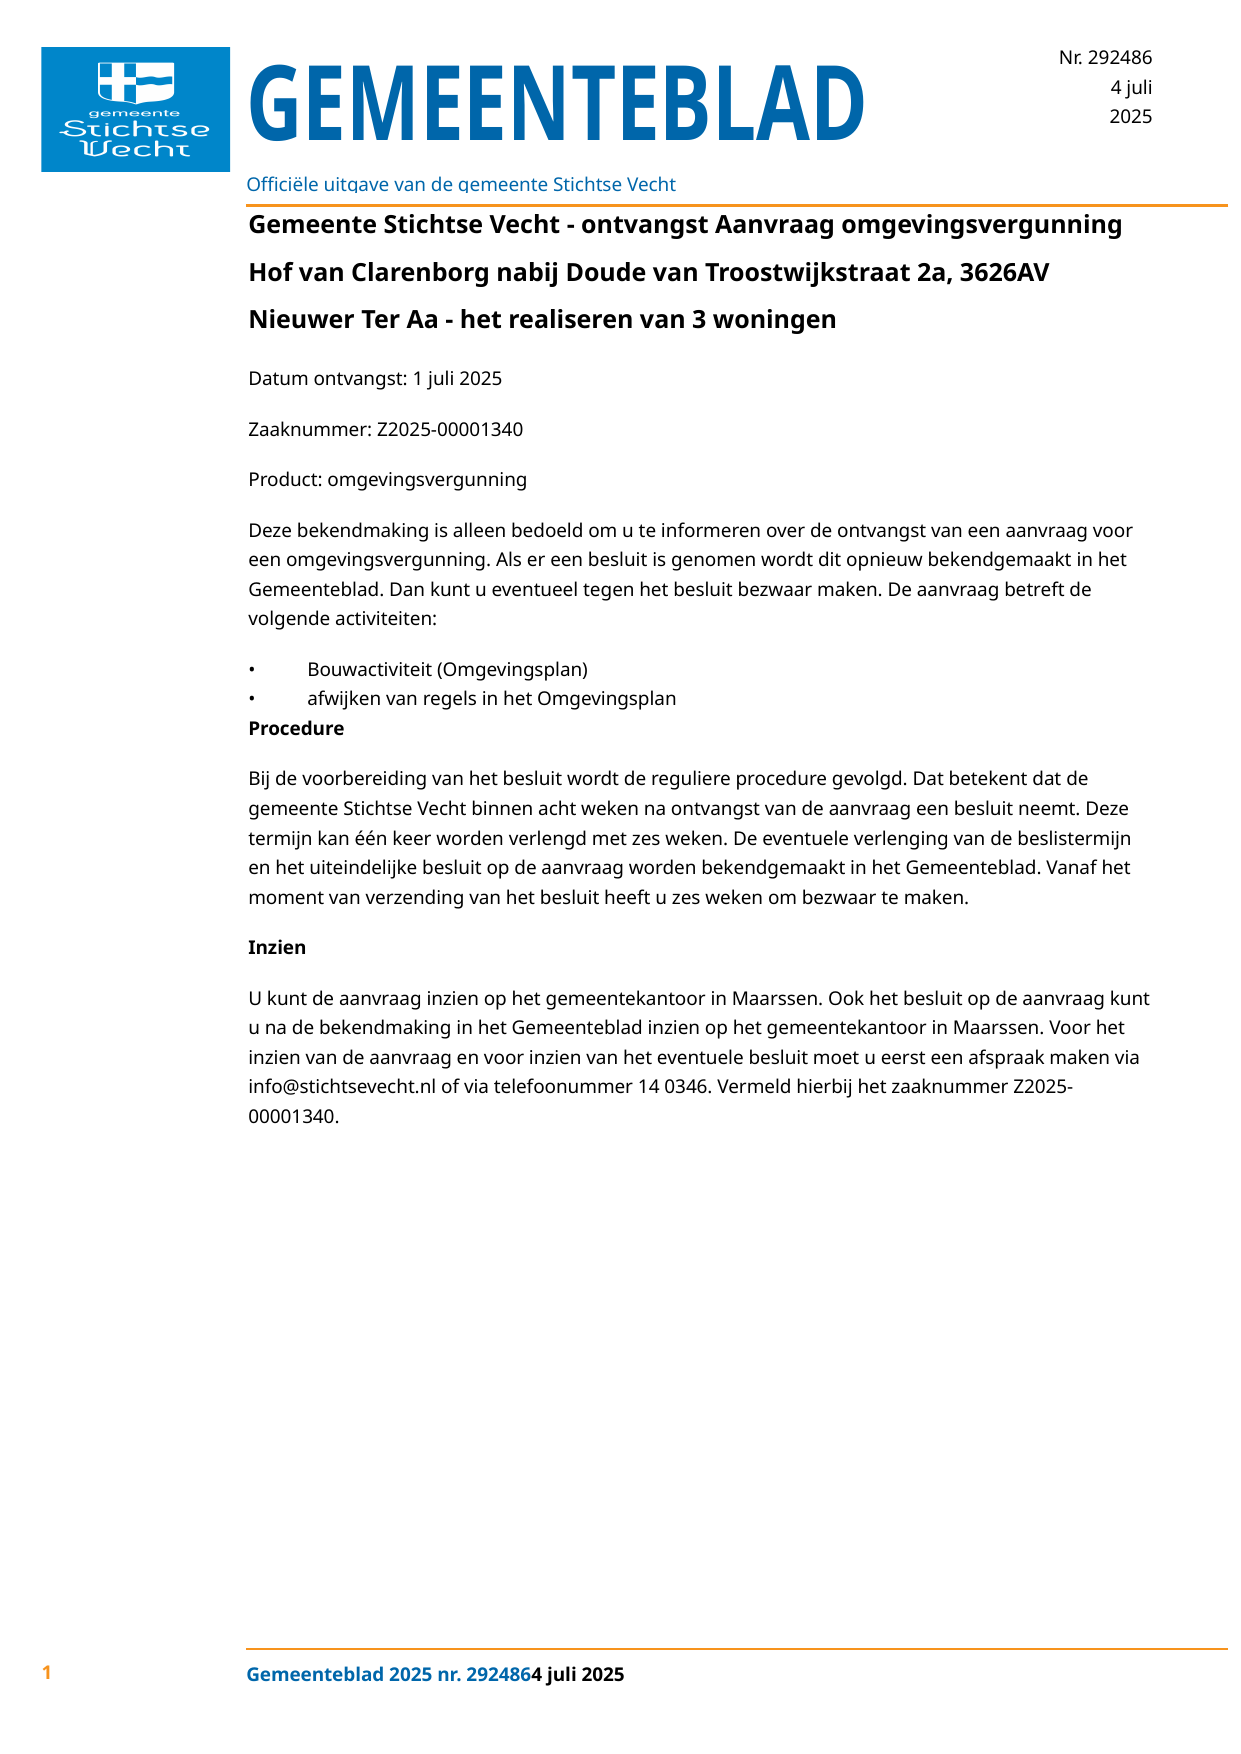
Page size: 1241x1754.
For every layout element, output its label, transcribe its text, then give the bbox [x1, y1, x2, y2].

text Gemeente Stichtse Vecht - ontvangst Aanvraag omgevingsvergunning Hof van Clarenborg nabij Doude van Troostwijkstraat 2a, 3626AV Nieuwer Ter Aa - het realiseren van 3 woningen [248, 207, 1152, 336]
picture [99, 63, 135, 101]
list Bouwactiviteit (Omgevingsplan) [248, 656, 1152, 682]
text Inzien [248, 934, 1152, 960]
text Bij de voorbereiding van het besluit wordt de reguliere procedure gevolgd. Dat betekent dat de gemeente Stichtse Vecht binnen acht weken na ontvangst van de aanvraag een besluit neemt. Deze termijn kan één keer worden verlengd met zes weken. De eventuele verlenging van de beslistermijn en het uiteindelijke besluit op de aanvraag worden bekendgemaakt in het Gemeenteblad. Vanaf het moment van verzending van het besluit heeft u zes weken om bezwaar te maken. [248, 766, 1152, 909]
text Datum ontvangst: 1 juli 2025 [248, 366, 1152, 391]
text U kunt de aanvraag inzien op het gemeentekantoor in Maarssen. Ook het besluit op de aanvraag kunt u na de bekendmaking in het Gemeenteblad inzien op het gemeentekantoor in Maarssen. Voor het inzien van de aanvraag en voor inzien van het eventuele besluit moet u eerst een afspraak maken via info@stichtsevecht.nl of via telefoonummer 14 0346. Vermeld hierbij het zaaknummer Z2025-00001340. [248, 985, 1152, 1129]
picture [137, 63, 174, 103]
list afwijken van regels in het Omgevingsplan [248, 686, 1152, 711]
text Procedure [248, 715, 1152, 741]
text Product: omgevingsvergunning [248, 466, 1152, 492]
text Zaaknummer: Z2025-00001340 [248, 416, 1152, 442]
text Deze bekendmaking is alleen bedoeld om u te informeren over de ontvangst van een aanvraag voor een omgevingsvergunning. Als er een besluit is genomen wordt dit opnieuw bekendgemaakt in het Gemeenteblad. Dan kunt u eventueel tegen het besluit bezwaar maken. De aanvraag betreft de volgende activiteiten: [248, 517, 1152, 631]
